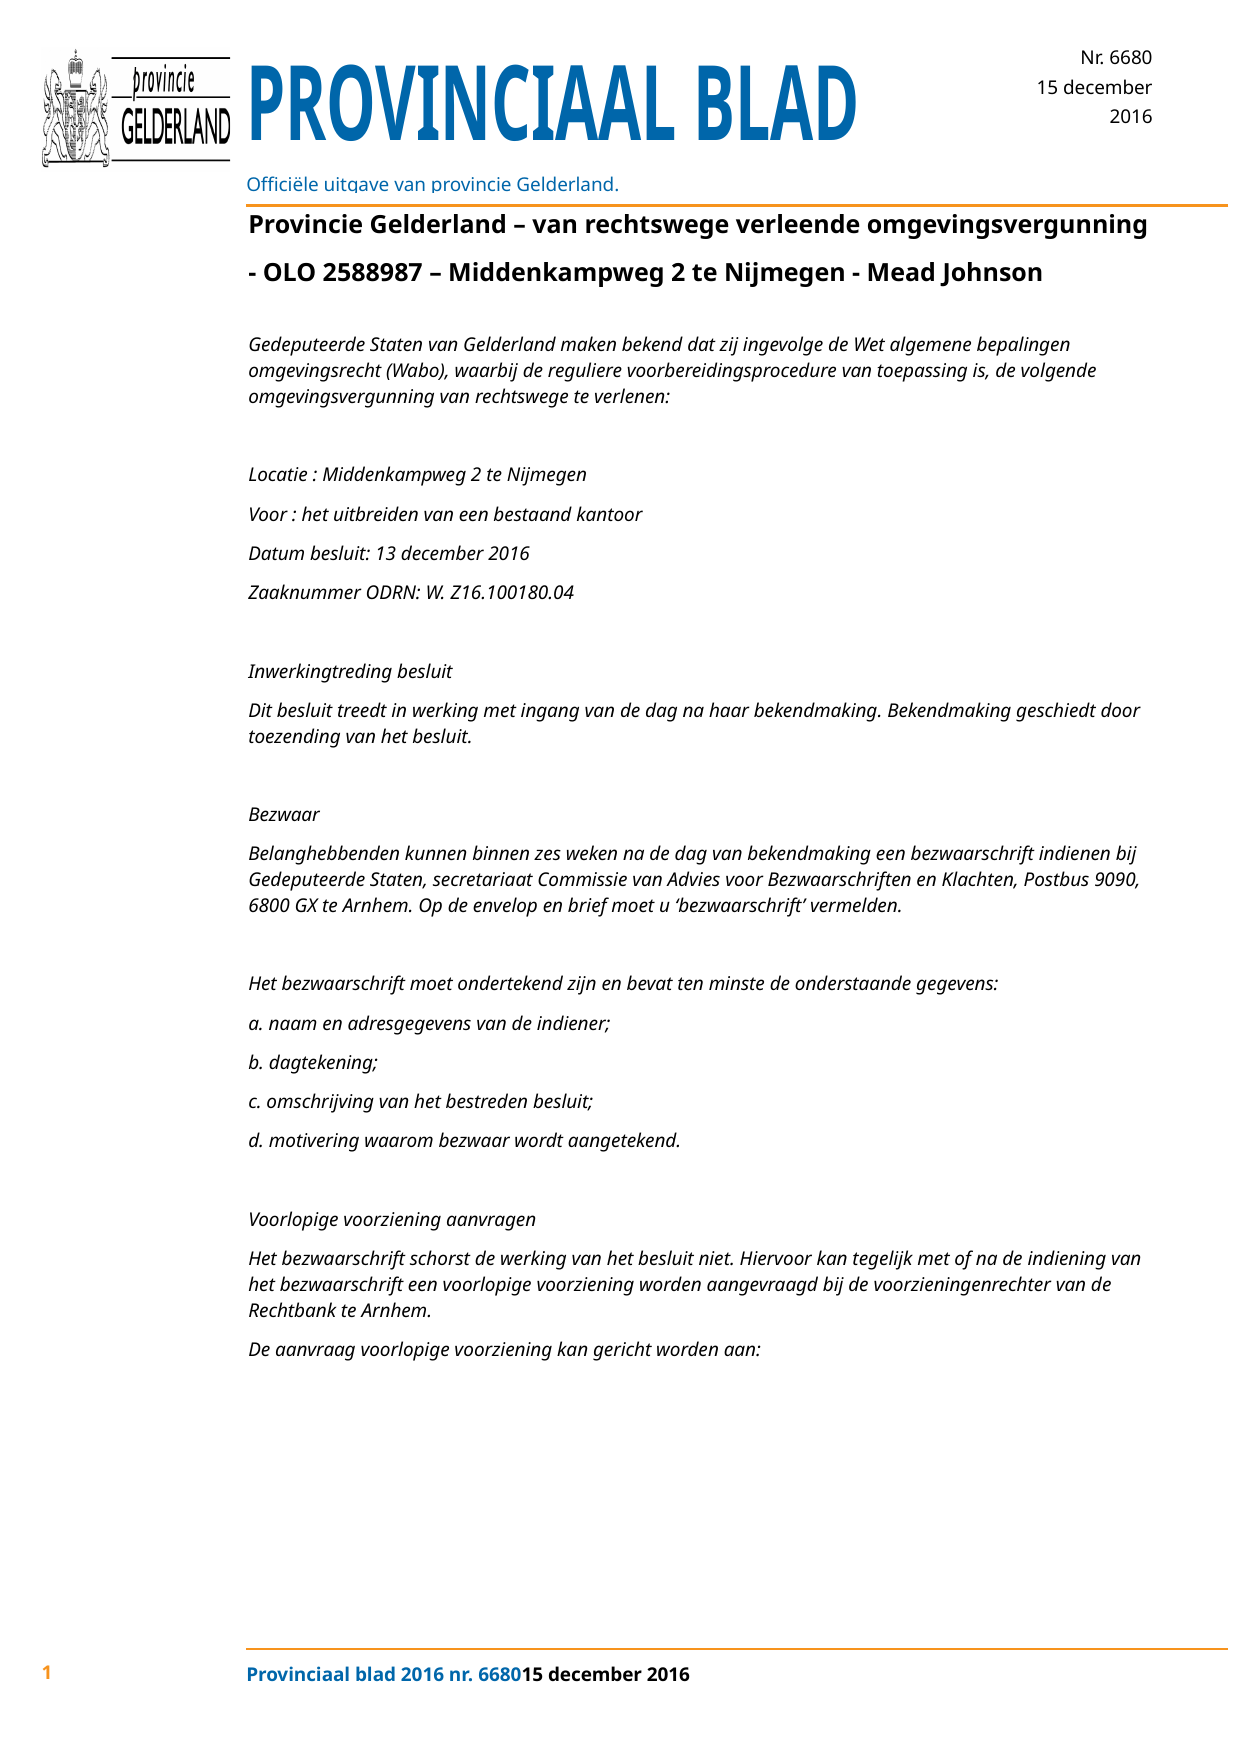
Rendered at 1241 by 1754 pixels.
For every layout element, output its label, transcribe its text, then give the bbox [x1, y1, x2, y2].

text b. dagtekening; [248, 1049, 1152, 1075]
text Inwerkingtreding besluit [248, 658, 1152, 683]
text Dit besluit treedt in werking met ingang van de dag na haar bekendmaking. Bekendmaking geschiedt door toezending van het besluit. [248, 697, 1152, 748]
text Datum besluit: 13 december 2016 [248, 540, 1152, 566]
text De aanvraag voorlopige voorziening kan gericht worden aan: [248, 1336, 1152, 1362]
text d. motivering waarom bezwaar wordt aangetekend. [248, 1128, 1152, 1153]
text Gedeputeerde Staten van Gelderland maken bekend dat zij ingevolge de Wet algemene bepalingen omgevingsrecht (Wabo), waarbij de reguliere voorbereidingsprocedure van toepassing is, de volgende omgevingsvergunning van rechtswege te verlenen: [248, 331, 1152, 409]
text Bezwaar [248, 801, 1152, 827]
text a. naam en adresgegevens van de indiener; [248, 1010, 1152, 1036]
text Locatie : Middenkampweg 2 te Nijmegen [248, 461, 1152, 487]
text Voorlopige voorziening aanvragen [248, 1206, 1152, 1232]
text Het bezwaarschrift moet ondertekend zijn en bevat ten minste de onderstaande gegevens: [248, 971, 1152, 996]
text Voor : het uitbreiden van een bestaand kantoor [248, 501, 1152, 526]
text Het bezwaarschrift schorst de werking van het besluit niet. Hiervoor kan tegelijk met of na de indiening van het bezwaarschrift een voorlopige voorziening worden aangevraagd bij de voorzieningenrechter van de Rechtbank te Arnhem. [248, 1246, 1152, 1323]
text c. omschrijving van het bestreden besluit; [248, 1088, 1152, 1114]
text Provincie Gelderland – van rechtswege verleende omgevingsvergunning - OLO 2588987 – Middenkampweg 2 te Nijmegen - Mead Johnson [248, 207, 1152, 288]
text Belanghebbenden kunnen binnen zes weken na de dag van bekendmaking een bezwaarschrift indienen bij Gedeputeerde Staten, secretariaat Commissie van Advies voor Bezwaarschriften en Klachten, Postbus 9090, 6800 GX te Arnhem. Op de envelop en brief moet u ‘bezwaarschrift’ vermelden. [248, 841, 1152, 918]
picture [41, 47, 231, 172]
text Zaaknummer ODRN: W. Z16.100180.04 [248, 579, 1152, 605]
